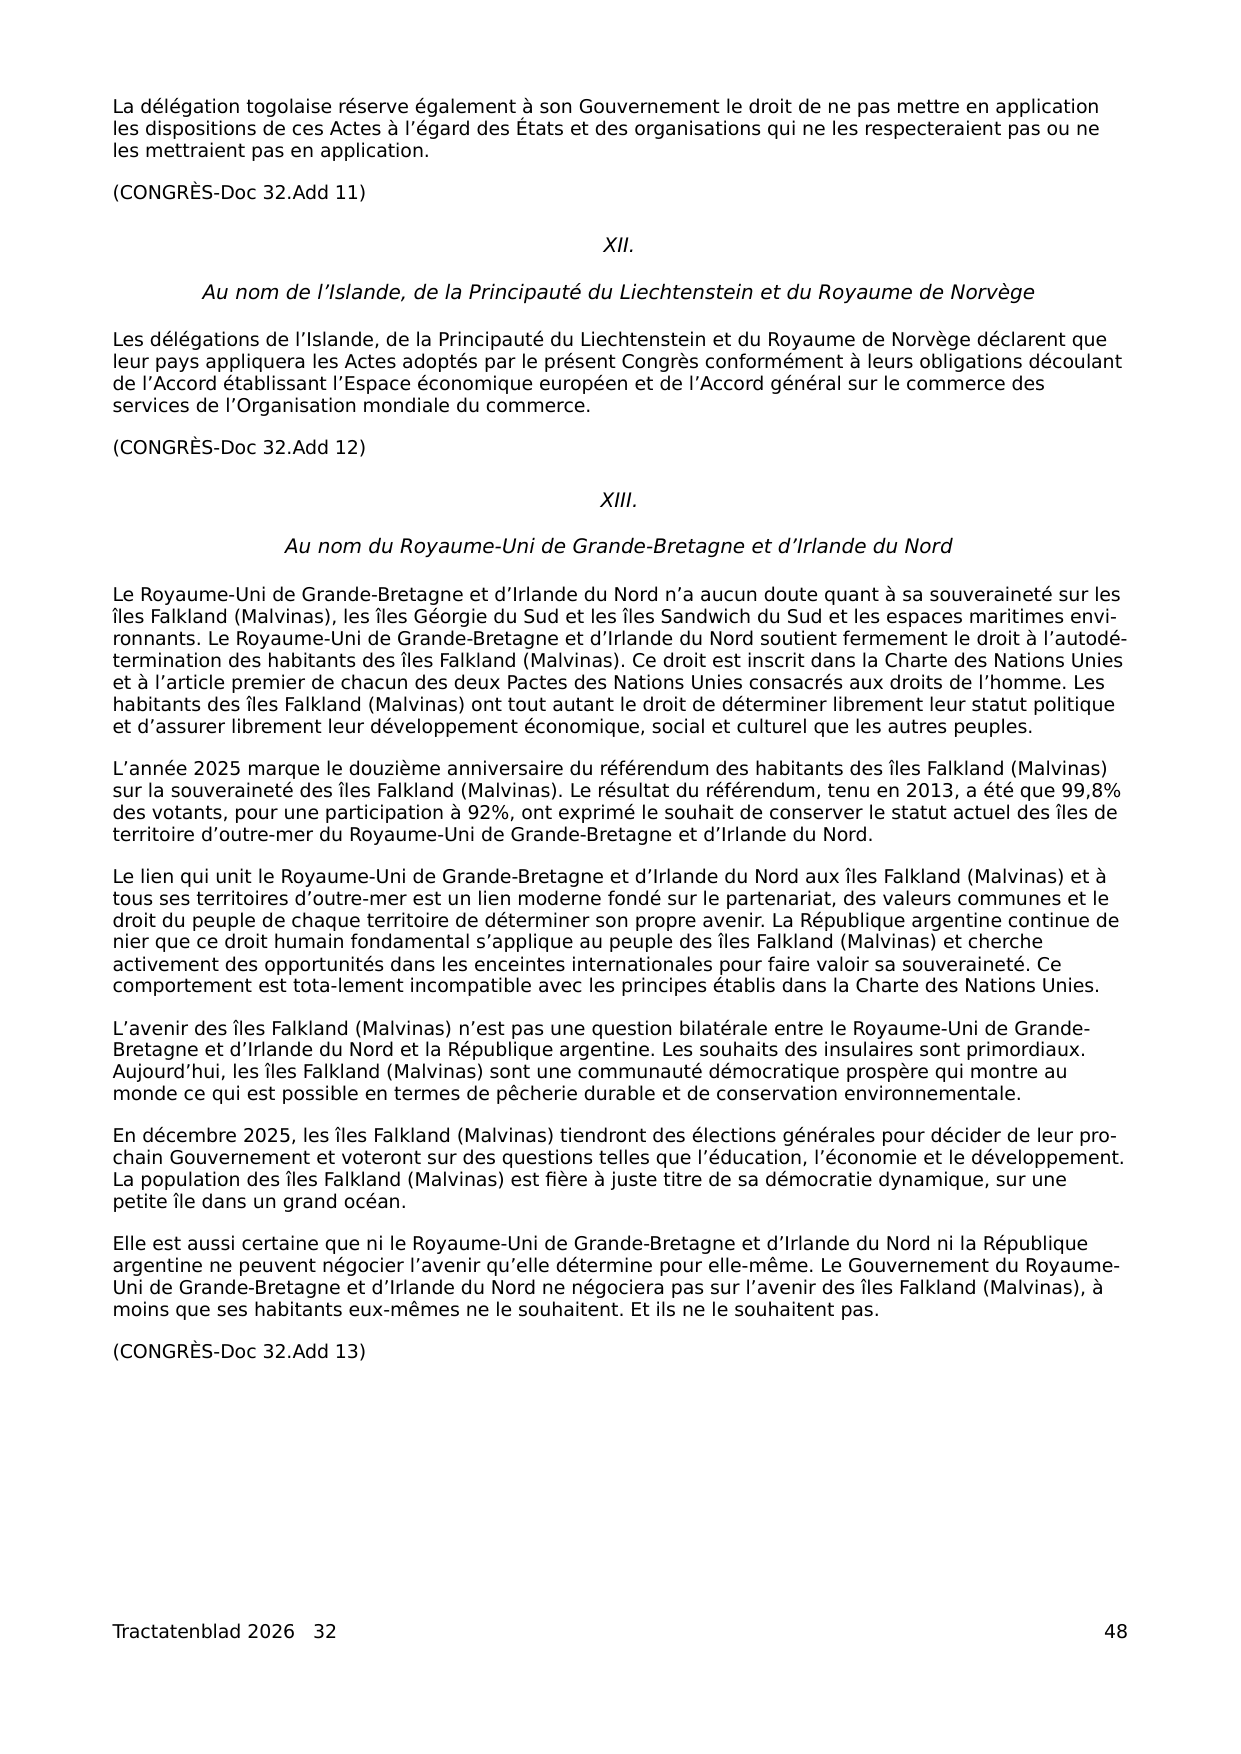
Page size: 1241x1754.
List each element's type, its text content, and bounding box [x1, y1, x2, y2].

text (CONGRÈS-Doc 32.Add 11) [112, 182, 1128, 204]
text La délégation togolaise réserve également à son Gouvernement le droit de ne pas mettre en application les dispositions de ces Actes à l’égard des États et des organisations qui ne les respecteraient pas ou ne les mettraient pas en application. [112, 96, 1128, 162]
text En décembre 2025, les îles Falkland (Malvinas) tiendront des élections générales pour décider de leur pro-chain Gouvernement et voteront sur des questions telles que l’éducation, l’économie et le développement. La population des îles Falkland (Malvinas) est fière à juste titre de sa démocratie dynamique, sur une petite île dans un grand océan. [112, 1125, 1128, 1213]
text Le Royaume-Uni de Grande-Bretagne et d’Irlande du Nord n’a aucun doute quant à sa souveraineté sur les îles Falkland (Malvinas), les îles Géorgie du Sud et les îles Sandwich du Sud et les espaces maritimes envi-ronnants. Le Royaume-Uni de Grande-Bretagne et d’Irlande du Nord soutient fermement le droit à l’autodé-termination des habitants des îles Falkland (Malvinas). Ce droit est inscrit dans la Charte des Nations Unies et à l’article premier de chacun des deux Pactes des Nations Unies consacrés aux droits de l’homme. Les habitants des îles Falkland (Malvinas) ont tout autant le droit de déterminer librement leur statut politique et d’assurer librement leur développement économique, social et culturel que les autres peuples. [112, 584, 1128, 738]
text Les délégations de l’Islande, de la Principauté du Liechtenstein et du Royaume de Norvège déclarent que leur pays appliquera les Actes adoptés par le présent Congrès conformément à leurs obligations découlant de l’Accord établissant l’Espace économique européen et de l’Accord général sur le commerce des services de l’Organisation mondiale du commerce. [112, 329, 1128, 417]
subtitle XIII. Au nom du Royaume-Uni de Grande-Bretagne et d’Irlande du Nord [112, 489, 1128, 559]
subtitle XII. Au nom de l’Islande, de la Principauté du Liechtenstein et du Royaume de Norvège [112, 234, 1128, 304]
text (CONGRÈS-Doc 32.Add 12) [112, 437, 1128, 459]
text (CONGRÈS-Doc 32.Add 13) [112, 1341, 1128, 1363]
text L’année 2025 marque le douzième anniversaire du référendum des habitants des îles Falkland (Malvinas) sur la souveraineté des îles Falkland (Malvinas). Le résultat du référendum, tenu en 2013, a été que 99,8% des votants, pour une participation à 92%, ont exprimé le souhait de conserver le statut actuel des îles de territoire d’outre-mer du Royaume-Uni de Grande-Bretagne et d’Irlande du Nord. [112, 758, 1128, 846]
text Elle est aussi certaine que ni le Royaume-Uni de Grande-Bretagne et d’Irlande du Nord ni la République argentine ne peuvent négocier l’avenir qu’elle détermine pour elle-même. Le Gouvernement du Royaume-Uni de Grande-Bretagne et d’Irlande du Nord ne négociera pas sur l’avenir des îles Falkland (Malvinas), à moins que ses habitants eux-mêmes ne le souhaitent. Et ils ne le souhaitent pas. [112, 1233, 1128, 1321]
text L’avenir des îles Falkland (Malvinas) n’est pas une question bilatérale entre le Royaume-Uni de Grande-Bretagne et d’Irlande du Nord et la République argentine. Les souhaits des insulaires sont primordiaux. Aujourd’hui, les îles Falkland (Malvinas) sont une communauté démocratique prospère qui montre au monde ce qui est possible en termes de pêcherie durable et de conservation environnementale. [112, 1017, 1128, 1105]
text Le lien qui unit le Royaume-Uni de Grande-Bretagne et d’Irlande du Nord aux îles Falkland (Malvinas) et à tous ses territoires d’outre-mer est un lien moderne fondé sur le partenariat, des valeurs communes et le droit du peuple de chaque territoire de déterminer son propre avenir. La République argentine continue de nier que ce droit humain fondamental s’applique au peuple des îles Falkland (Malvinas) et cherche activement des opportunités dans les enceintes internationales pour faire valoir sa souveraineté. Ce comportement est tota-lement incompatible avec les principes établis dans la Charte des Nations Unies. [112, 866, 1128, 997]
